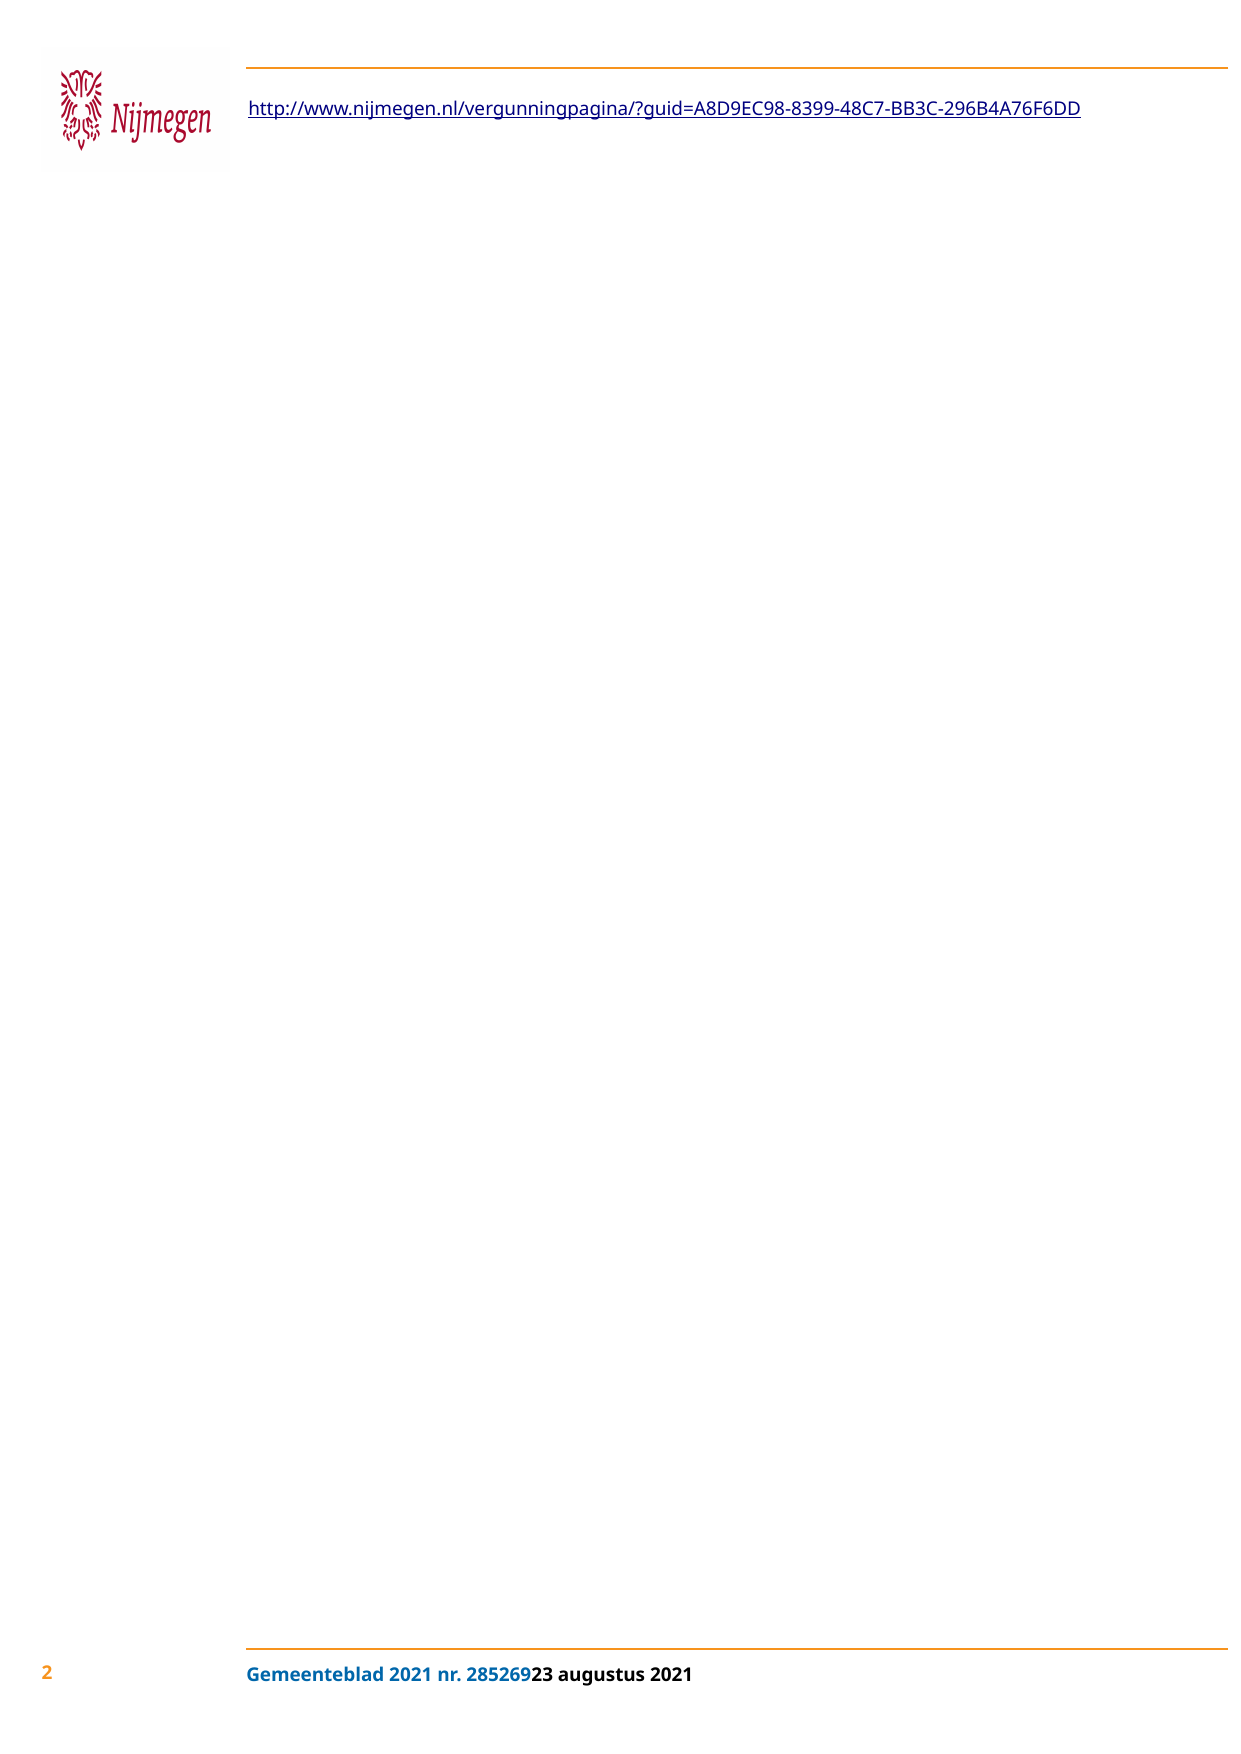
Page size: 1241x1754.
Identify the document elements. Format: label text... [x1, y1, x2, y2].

picture [41, 47, 231, 172]
text http://www.nijmegen.nl/vergunningpagina/?guid=A8D9EC98-8399-48C7-BB3C-296B4A76F6DD [248, 95, 1152, 121]
